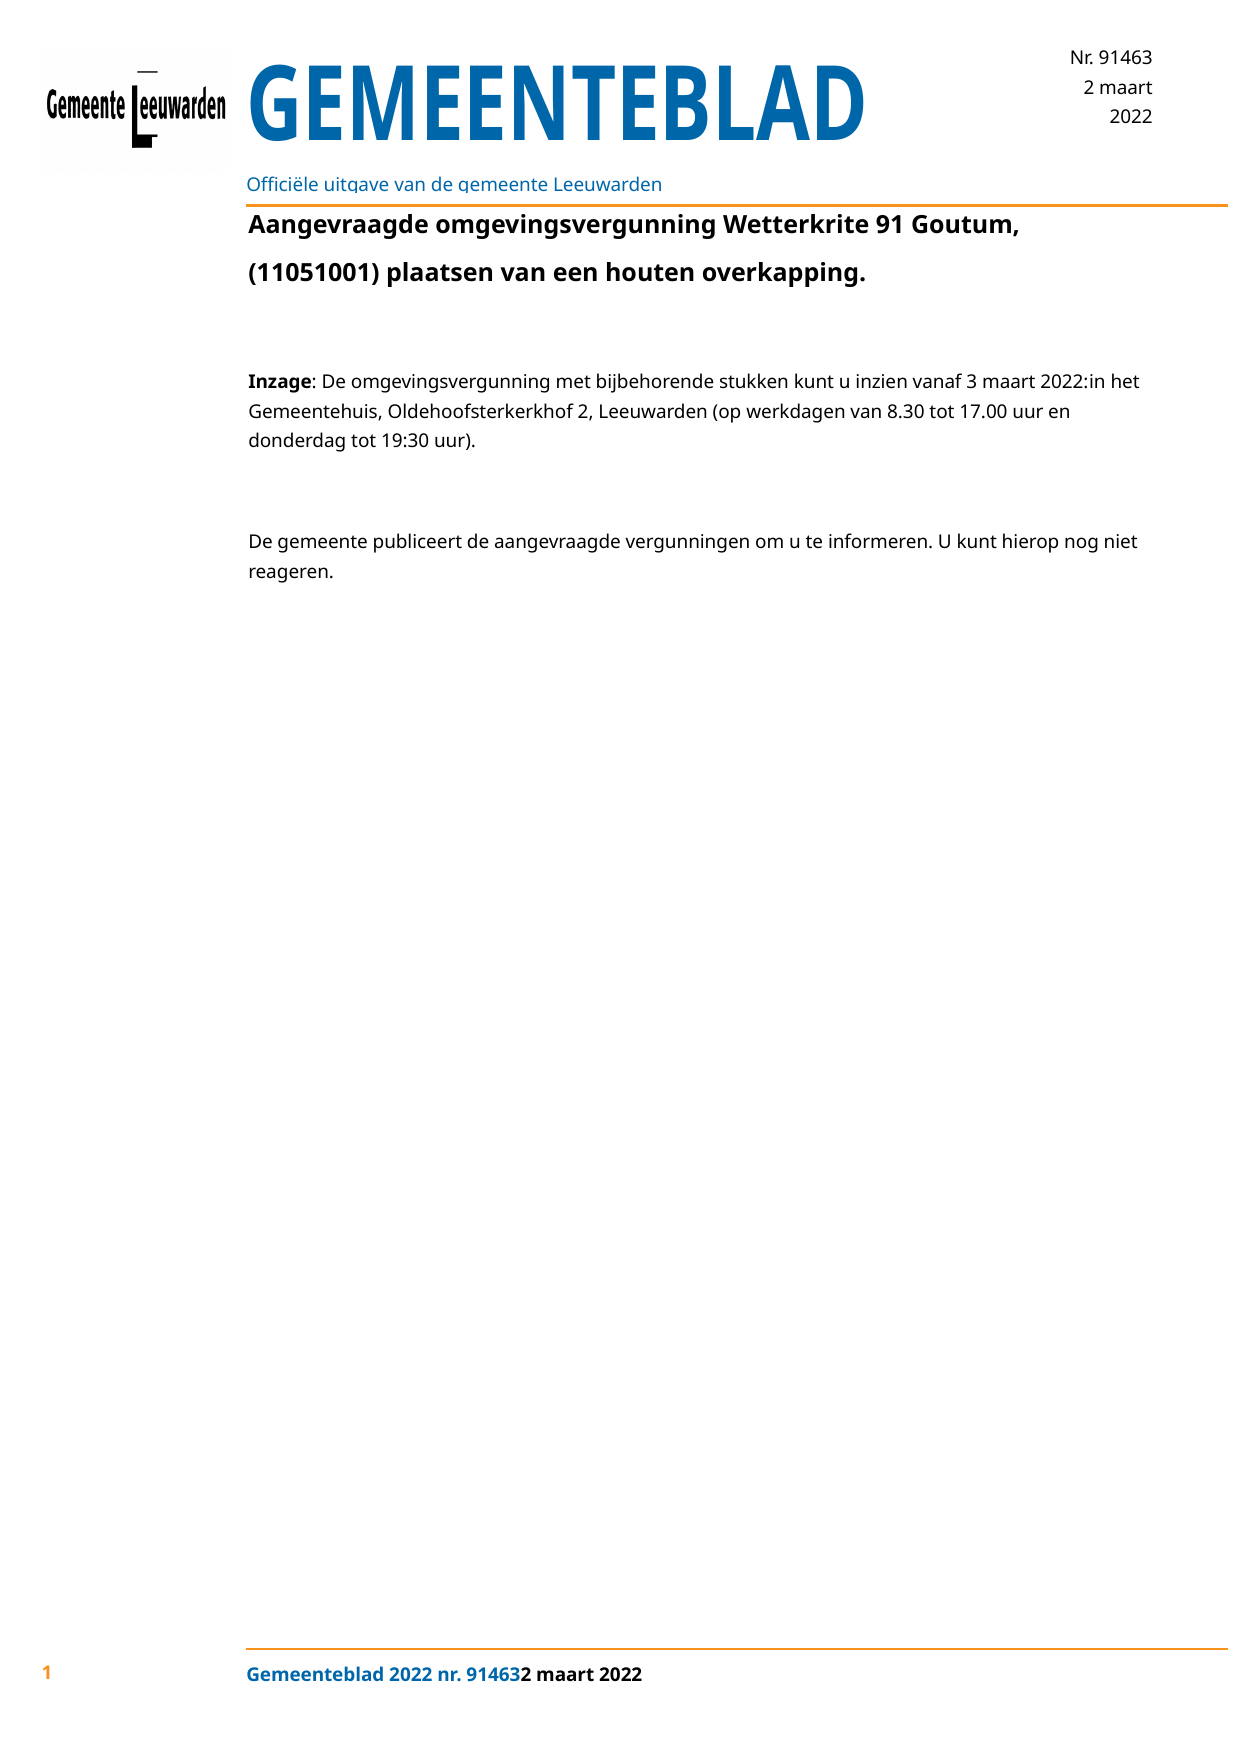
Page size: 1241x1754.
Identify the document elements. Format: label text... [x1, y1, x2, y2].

text Inzage: De omgevingsvergunning met bijbehorende stukken kunt u inzien vanaf 3 maart 2022:in het Gemeentehuis, Oldehoofsterkerkhof 2, Leeuwarden (op werkdagen van 8.30 tot 17.00 uur en donderdag tot 19:30 uur). [248, 368, 1152, 453]
text De gemeente publiceert de aangevraagde vergunningen om u te informeren. U kunt hierop nog niet reageren. [248, 528, 1152, 584]
text Aangevraagde omgevingsvergunning Wetterkrite 91 Goutum, (11051001) plaatsen van een houten overkapping. [248, 207, 1152, 288]
picture [41, 47, 231, 172]
